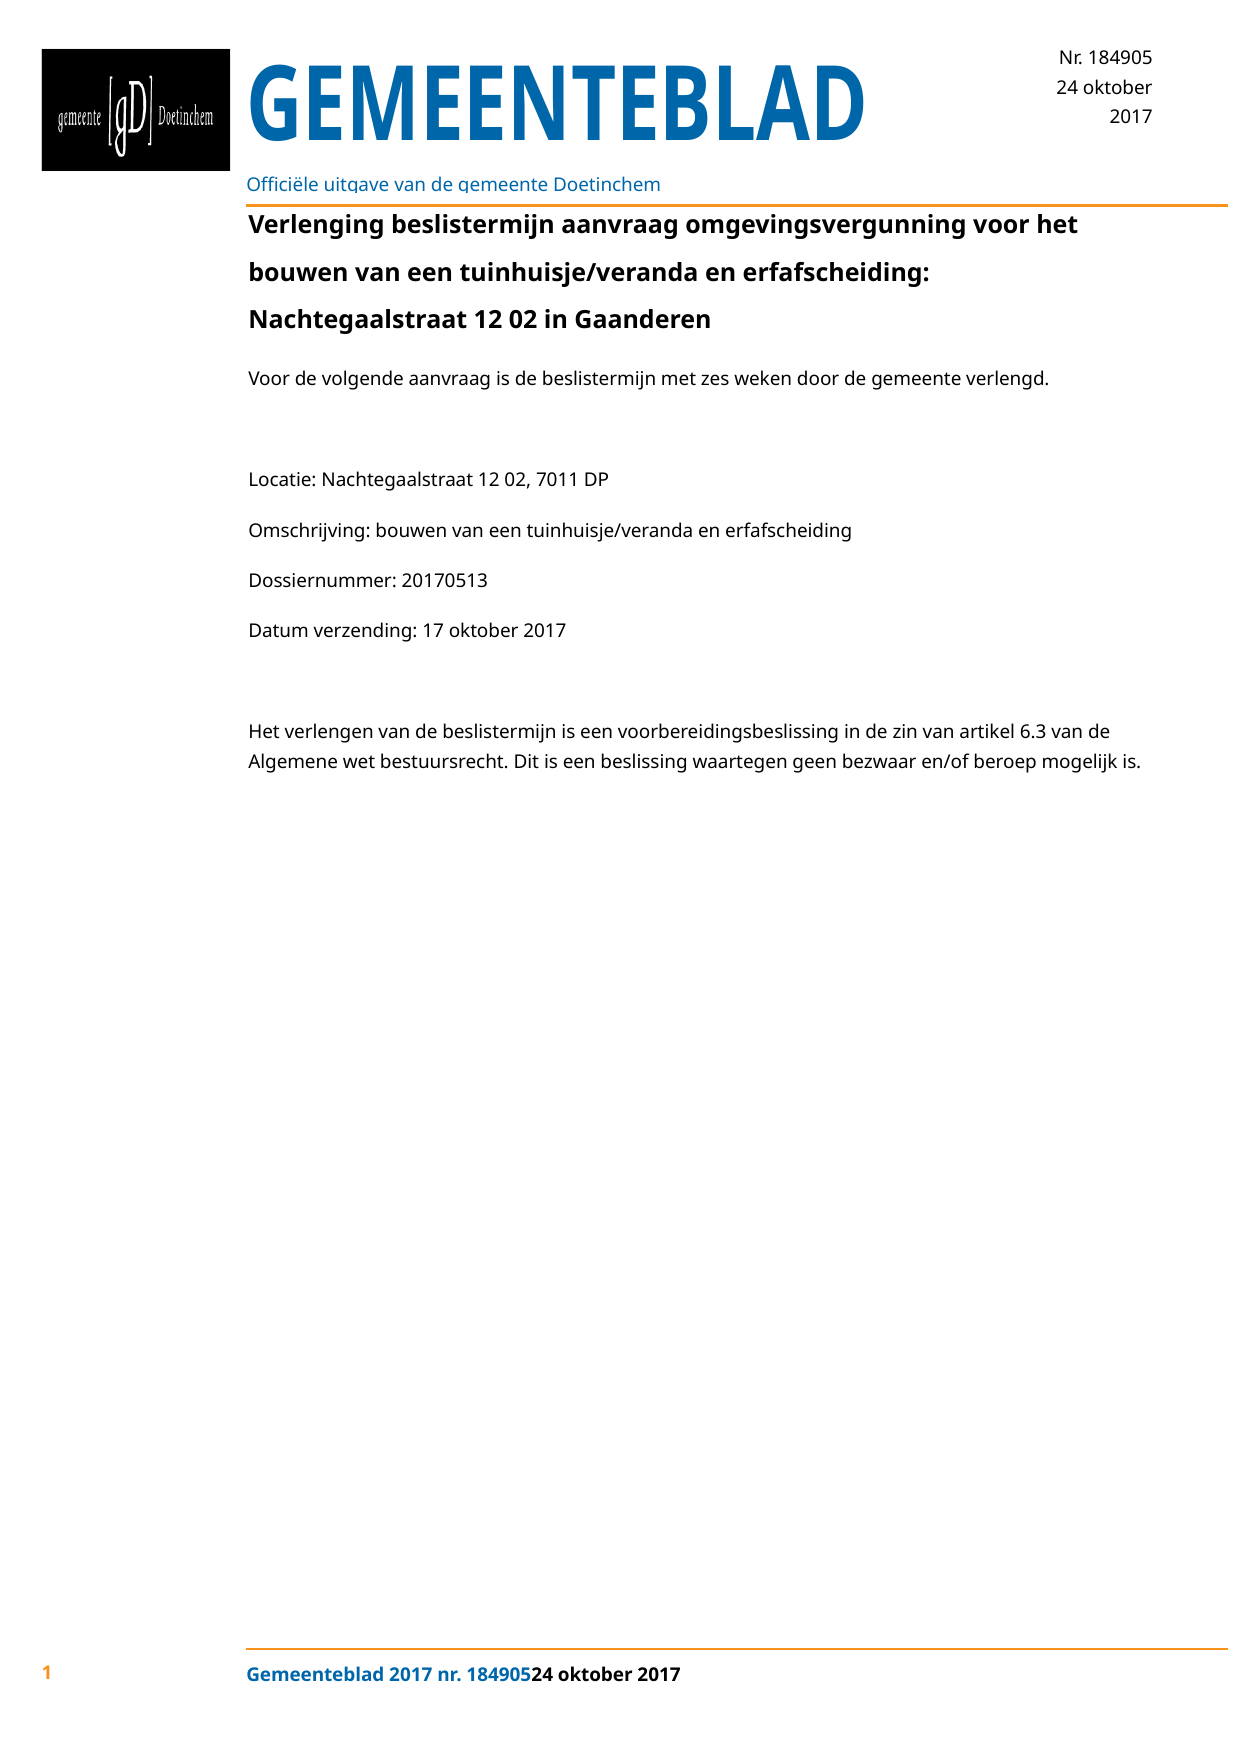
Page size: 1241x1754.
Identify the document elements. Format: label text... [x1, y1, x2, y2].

text Omschrijving: bouwen van een tuinhuisje/veranda en erfafscheiding [248, 517, 1152, 542]
text Voor de volgende aanvraag is de beslistermijn met zes weken door de gemeente verlengd. [248, 366, 1152, 391]
text Dossiernummer: 20170513 [248, 567, 1152, 593]
text Datum verzending: 17 oktober 2017 [248, 618, 1152, 643]
picture [41, 47, 231, 172]
text Locatie: Nachtegaalstraat 12 02, 7011 DP [248, 466, 1152, 492]
text Het verlengen van de beslistermijn is een voorbereidingsbeslissing in de zin van artikel 6.3 van de Algemene wet bestuursrecht. Dit is een beslissing waartegen geen bezwaar en/of beroep mogelijk is. [248, 718, 1152, 774]
text Verlenging beslistermijn aanvraag omgevingsvergunning voor het bouwen van een tuinhuisje/veranda en erfafscheiding: Nachtegaalstraat 12 02 in Gaanderen [248, 207, 1152, 336]
